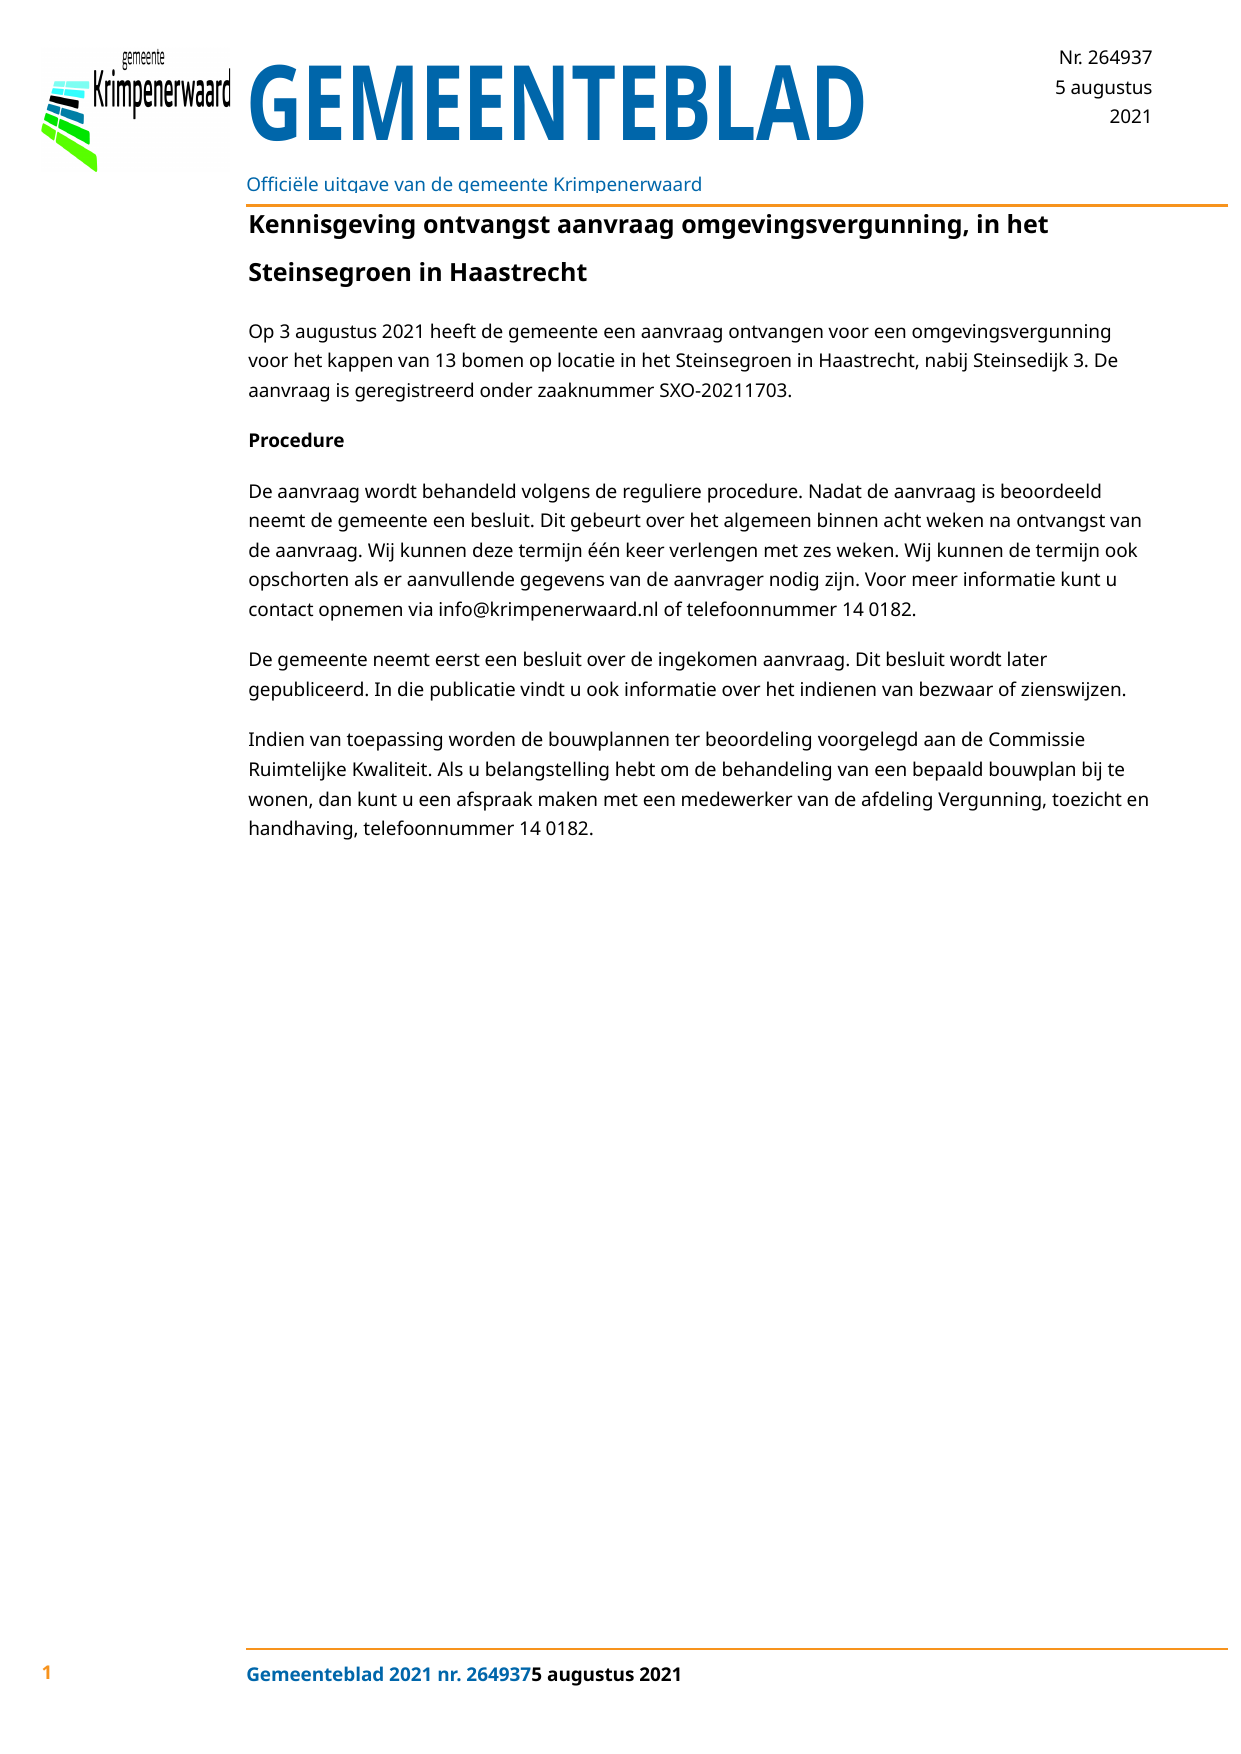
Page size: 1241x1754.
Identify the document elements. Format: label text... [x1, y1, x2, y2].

text De aanvraag wordt behandeld volgens de reguliere procedure. Nadat de aanvraag is beoordeeld neemt de gemeente een besluit. Dit gebeurt over het algemeen binnen acht weken na ontvangst van de aanvraag. Wij kunnen deze termijn één keer verlengen met zes weken. Wij kunnen de termijn ook opschorten als er aanvullende gegevens van de aanvrager nodig zijn. Voor meer informatie kunt u contact opnemen via info@krimpenerwaard.nl of telefoonnummer 14 0182. [248, 478, 1152, 622]
text De gemeente neemt eerst een besluit over de ingekomen aanvraag. Dit besluit wordt later gepubliceerd. In die publicatie vindt u ook informatie over het indienen van bezwaar of zienswijzen. [248, 647, 1152, 702]
text Op 3 augustus 2021 heeft de gemeente een aanvraag ontvangen voor een omgevingsvergunning voor het kappen van 13 bomen op locatie in het Steinsegroen in Haastrecht, nabij Steinsedijk 3. De aanvraag is geregistreerd onder zaaknummer SXO-20211703. [248, 318, 1152, 403]
text Procedure [248, 427, 1152, 453]
text Kennisgeving ontvangst aanvraag omgevingsvergunning, in het Steinsegroen in Haastrecht [248, 207, 1152, 288]
picture [41, 47, 231, 172]
text Indien van toepassing worden de bouwplannen ter beoordeling voorgelegd aan de Commissie Ruimtelijke Kwaliteit. Als u belangstelling hebt om de behandeling van een bepaald bouwplan bij te wonen, dan kunt u een afspraak maken met een medewerker van de afdeling Vergunning, toezicht en handhaving, telefoonnummer 14 0182. [248, 727, 1152, 841]
